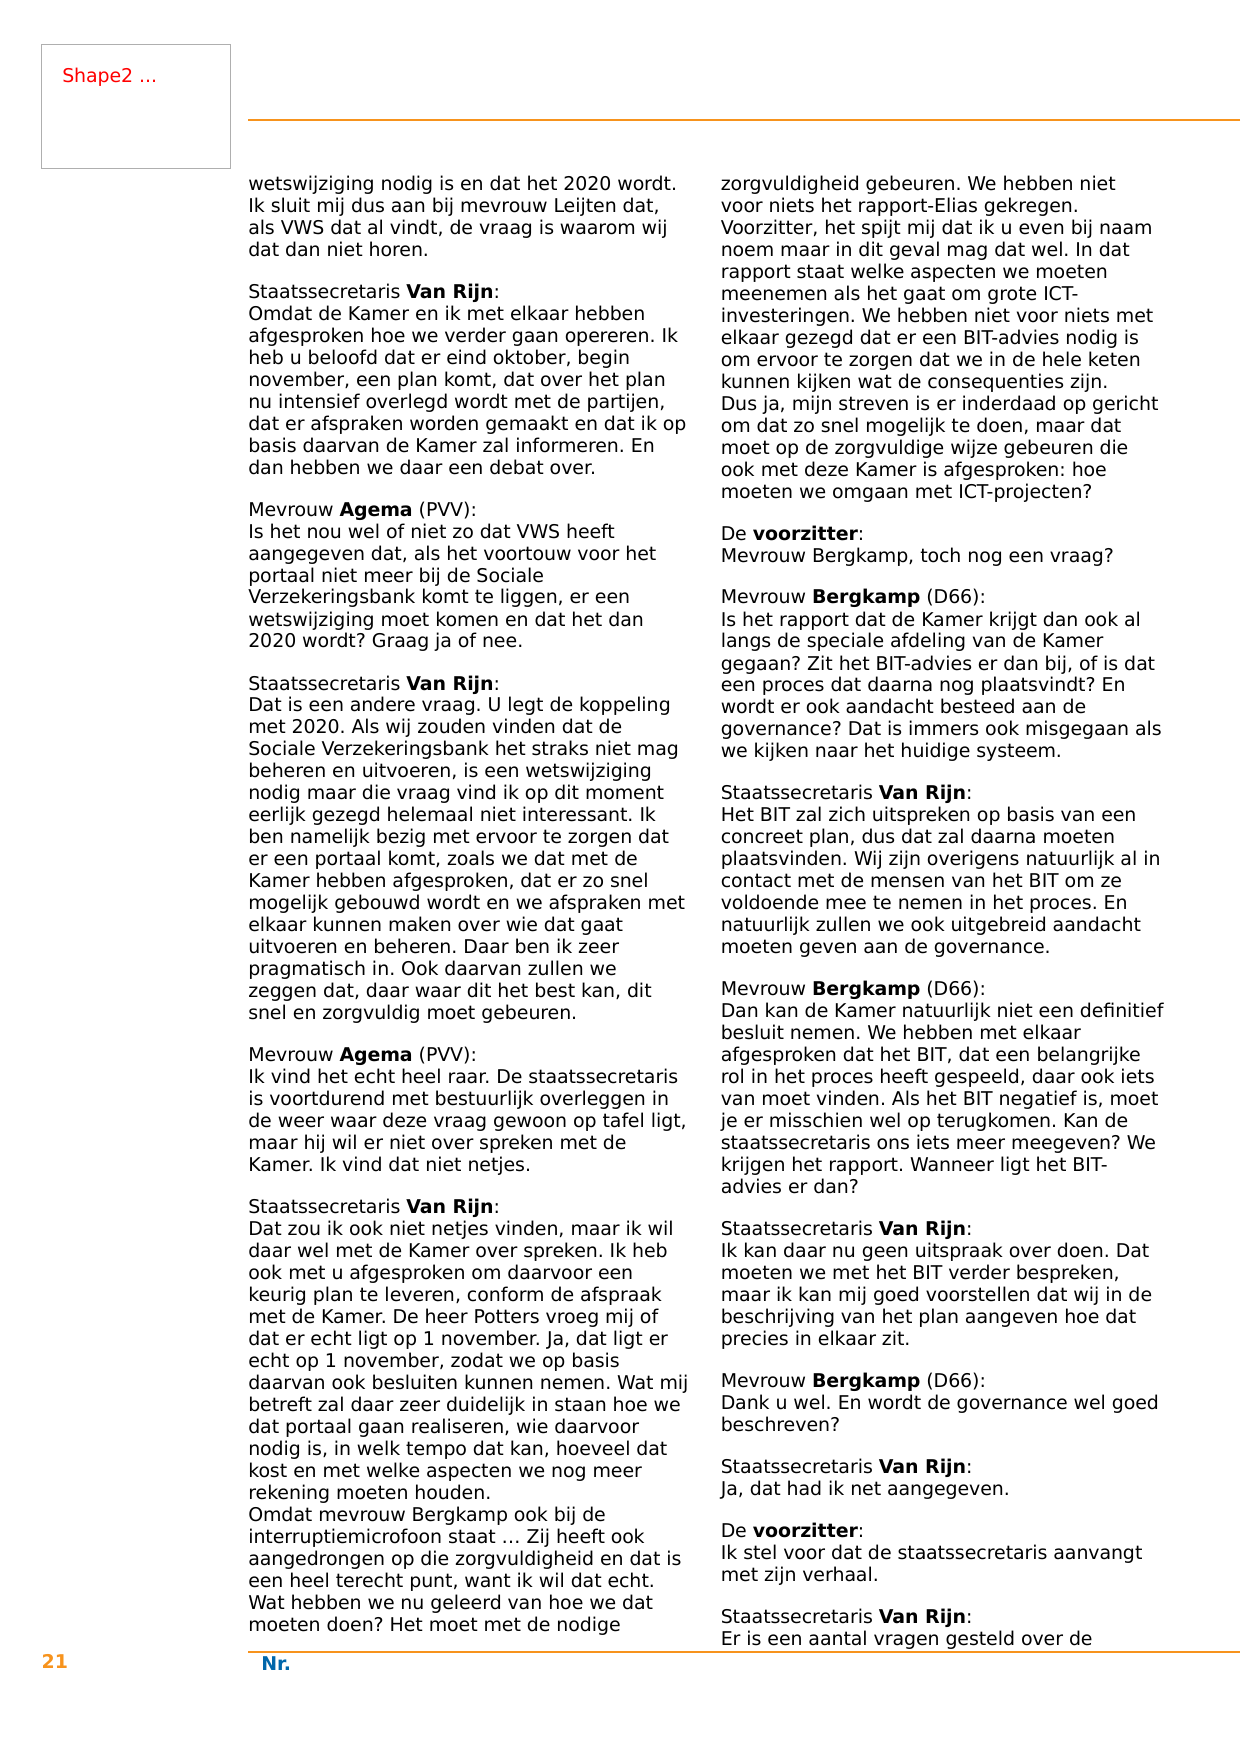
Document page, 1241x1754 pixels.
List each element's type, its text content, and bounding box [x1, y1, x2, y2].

text Mevrouw Agema (PVV): [248, 498, 691, 521]
text Staatssecretaris Van Rijn: [721, 1456, 1163, 1478]
text Staatssecretaris Van Rijn: [248, 281, 691, 303]
text Dank u wel. En wordt de governance wel goed beschreven? [721, 1392, 1163, 1436]
text Staatssecretaris Van Rijn: [721, 782, 1163, 804]
text Omdat de Kamer en ik met elkaar hebben afgesproken hoe we verder gaan opereren. Ik heb u beloofd dat er eind oktober, begin november, een plan komt, dat over het plan nu intensief overlegd wordt met de partijen, dat er afspraken worden gemaakt en dat ik op basis daarvan de Kamer zal informeren. En dan hebben we daar een debat over. [248, 303, 691, 478]
text Ik stel voor dat de staatssecretaris aanvangt met zijn verhaal. [721, 1542, 1163, 1586]
text Mevrouw Bergkamp (D66): [721, 1370, 1163, 1392]
text Ik vind het echt heel raar. De staatssecretaris is voortdurend met bestuurlijk overleggen in de weer waar deze vraag gewoon op tafel ligt, maar hij wil er niet over spreken met de Kamer. Ik vind dat niet netjes. [248, 1066, 691, 1176]
text zorgvuldigheid gebeuren. We hebben niet voor niets het rapport-Elias gekregen. Voorzitter, het spijt mij dat ik u even bij naam noem maar in dit geval mag dat wel. In dat rapport staat welke aspecten we moeten meenemen als het gaat om grote ICT-investeringen. We hebben niet voor niets met elkaar gezegd dat er een BIT-advies nodig is om ervoor te zorgen dat we in de hele keten kunnen kijken wat de consequenties zijn. [721, 173, 1163, 393]
text wetswijziging nodig is en dat het 2020 wordt. Ik sluit mij dus aan bij mevrouw Leijten dat, als VWS dat al vindt, de vraag is waarom wij dat dan niet horen. [248, 173, 691, 261]
text Er is een aantal vragen gesteld over de [721, 1628, 1163, 1649]
text Dat is een andere vraag. U legt de koppeling met 2020. Als wij zouden vinden dat de Sociale Verzekeringsbank het straks niet mag beheren en uitvoeren, is een wetswijziging nodig maar die vraag vind ik op dit moment eerlijk gezegd helemaal niet interessant. Ik ben namelijk bezig met ervoor te zorgen dat er een portaal komt, zoals we dat met de Kamer hebben afgesproken, dat er zo snel mogelijk gebouwd wordt en we afspraken met elkaar kunnen maken over wie dat gaat uitvoeren en beheren. Daar ben ik zeer pragmatisch in. Ook daarvan zullen we zeggen dat, daar waar dit het best kan, dit snel en zorgvuldig moet gebeuren. [248, 694, 691, 1024]
text Ik kan daar nu geen uitspraak over doen. Dat moeten we met het BIT verder bespreken, maar ik kan mij goed voorstellen dat wij in de beschrijving van het plan aangeven hoe dat precies in elkaar zit. [721, 1240, 1163, 1350]
text De voorzitter: [721, 522, 1163, 544]
text Ja, dat had ik net aangegeven. [721, 1478, 1163, 1500]
text Mevrouw Bergkamp, toch nog een vraag? [721, 544, 1163, 566]
text Is het rapport dat de Kamer krijgt dan ook al langs de speciale afdeling van de Kamer gegaan? Zit het BIT-advies er dan bij, of is dat een proces dat daarna nog plaatsvindt? En wordt er ook aandacht besteed aan de governance? Dat is immers ook misgegaan als we kijken naar het huidige systeem. [721, 608, 1163, 762]
text Mevrouw Bergkamp (D66): [721, 978, 1163, 1000]
text Staatssecretaris Van Rijn: [248, 672, 691, 694]
text Staatssecretaris Van Rijn: [721, 1218, 1163, 1240]
text Omdat mevrouw Bergkamp ook bij de interruptiemicrofoon staat … Zij heeft ook aangedrongen op die zorgvuldigheid en dat is een heel terecht punt, want ik wil dat echt. Wat hebben we nu geleerd van hoe we dat moeten doen? Het moet met de nodige [248, 1504, 691, 1636]
text Staatssecretaris Van Rijn: [248, 1196, 691, 1218]
text Dus ja, mijn streven is er inderdaad op gericht om dat zo snel mogelijk te doen, maar dat moet op de zorgvuldige wijze gebeuren die ook met deze Kamer is afgesproken: hoe moeten we omgaan met ICT-projecten? [721, 393, 1163, 502]
text Mevrouw Bergkamp (D66): [721, 586, 1163, 608]
text De voorzitter: [721, 1520, 1163, 1542]
text Mevrouw Agema (PVV): [248, 1044, 691, 1066]
text Is het nou wel of niet zo dat VWS heeft aangegeven dat, als het voortouw voor het portaal niet meer bij de Sociale Verzekeringsbank komt te liggen, er een wetswijziging moet komen en dat het dan 2020 wordt? Graag ja of nee. [248, 521, 691, 652]
text Het BIT zal zich uitspreken op basis van een concreet plan, dus dat zal daarna moeten plaatsvinden. Wij zijn overigens natuurlijk al in contact met de mensen van het BIT om ze voldoende mee te nemen in het proces. En natuurlijk zullen we ook uitgebreid aandacht moeten geven aan de governance. [721, 804, 1163, 958]
text Dan kan de Kamer natuurlijk niet een definitief besluit nemen. We hebben met elkaar afgesproken dat het BIT, dat een belangrijke rol in het proces heeft gespeeld, daar ook iets van moet vinden. Als het BIT negatief is, moet je er misschien wel op terugkomen. Kan de staatssecretaris ons iets meer meegeven? We krijgen het rapport. Wanneer ligt het BIT-advies er dan? [721, 1000, 1163, 1198]
text Dat zou ik ook niet netjes vinden, maar ik wil daar wel met de Kamer over spreken. Ik heb ook met u afgesproken om daarvoor een keurig plan te leveren, conform de afspraak met de Kamer. De heer Potters vroeg mij of dat er echt ligt op 1 november. Ja, dat ligt er echt op 1 november, zodat we op basis daarvan ook besluiten kunnen nemen. Wat mij betreft zal daar zeer duidelijk in staan hoe we dat portaal gaan realiseren, wie daarvoor nodig is, in welk tempo dat kan, hoeveel dat kost en met welke aspecten we nog meer rekening moeten houden. [248, 1218, 691, 1504]
text Staatssecretaris Van Rijn: [721, 1606, 1163, 1628]
